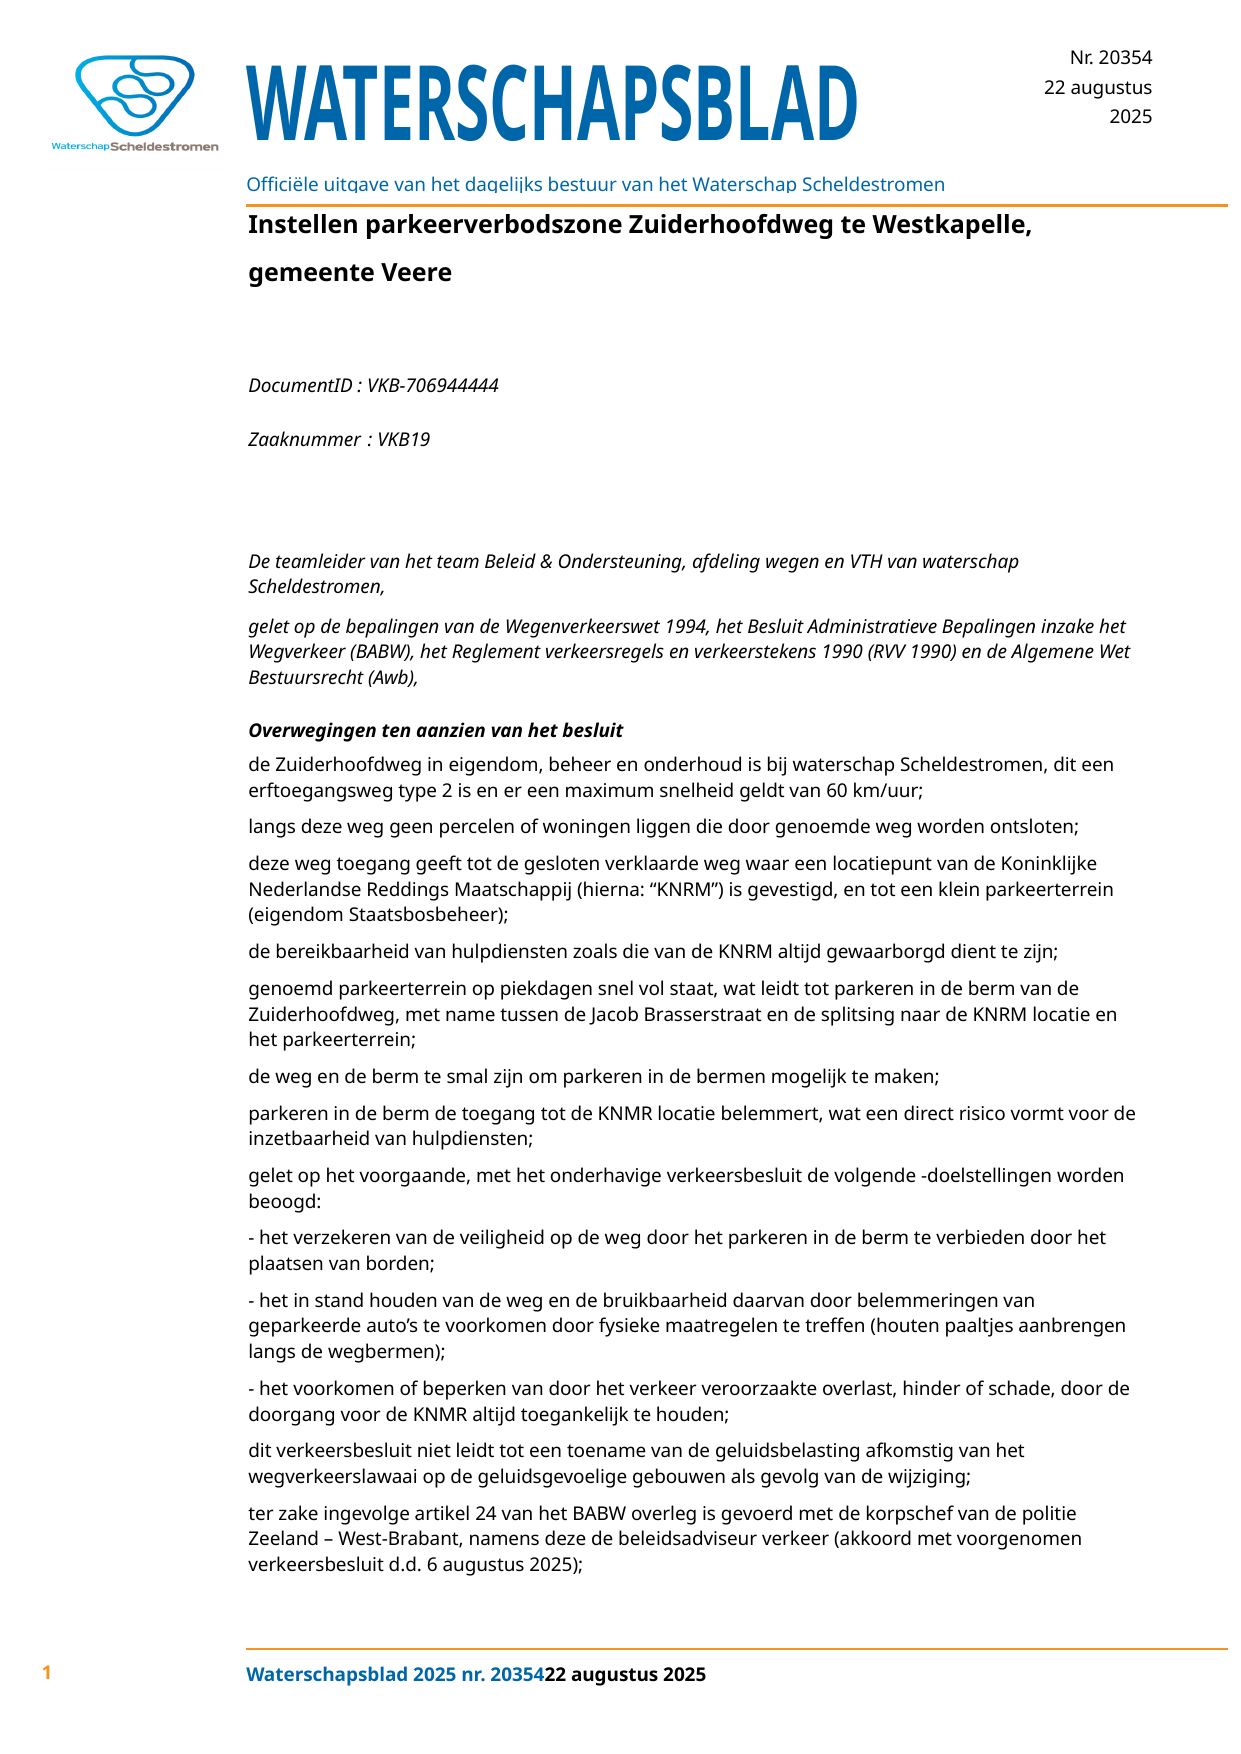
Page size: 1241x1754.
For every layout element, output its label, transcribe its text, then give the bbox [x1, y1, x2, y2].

text - het in stand houden van de weg en de bruikbaarheid daarvan door belemmeringen van geparkeerde auto’s te voorkomen door fysieke maatregelen te treffen (houten paaltjes aanbrengen langs de wegbermen); [248, 1287, 1152, 1364]
text ter zake ingevolge artikel 24 van het BABW overleg is gevoerd met de korpschef van de politie Zeeland – West-Brabant, namens deze de beleidsadviseur verkeer (akkoord met voorgenomen verkeersbesluit d.d. 6 augustus 2025); [248, 1500, 1152, 1577]
text Zaaknummer : VKB19 [248, 426, 1152, 452]
text Instellen parkeerverbodszone Zuiderhoofdweg te Westkapelle, gemeente Veere [248, 207, 1152, 288]
text - het verzekeren van de veiligheid op de weg door het parkeren in de berm te verbieden door het plaatsen van borden; [248, 1224, 1152, 1276]
text De teamleider van het team Beleid & Ondersteuning, afdeling wegen en VTH van waterschap Scheldestromen, [248, 548, 1152, 599]
text Overwegingen ten aanzien van het besluit [248, 717, 1152, 743]
text de bereikbaarheid van hulpdiensten zoals die van de KNRM altijd gewaarborgd dient te zijn; [248, 938, 1152, 964]
text gelet op de bepalingen van de Wegenverkeerswet 1994, het Besluit Administratieve Bepalingen inzake het Wegverkeer (BABW), het Reglement verkeersregels en verkeerstekens 1990 (RVV 1990) en de Algemene Wet Bestuursrecht (Awb), [248, 613, 1152, 690]
text deze weg toegang geeft tot de gesloten verklaarde weg waar een locatiepunt van de Koninklijke Nederlandse Reddings Maatschappij (hierna: “KNRM”) is gevestigd, en tot een klein parkeerterrein (eigendom Staatsbosbeheer); [248, 850, 1152, 927]
text DocumentID : VKB-706944444 [248, 372, 1152, 398]
text langs deze weg geen percelen of woningen liggen die door genoemde weg worden ontsloten; [248, 813, 1152, 839]
text - het voorkomen of beperken van door het verkeer veroorzaakte overlast, hinder of schade, door de doorgang voor de KNMR altijd toegankelijk te houden; [248, 1375, 1152, 1427]
text genoemd parkeerterrein op piekdagen snel vol staat, wat leidt tot parkeren in de berm van de Zuiderhoofdweg, met name tussen de Jacob Brasserstraat en de splitsing naar de KNRM locatie en het parkeerterrein; [248, 975, 1152, 1052]
text dit verkeersbesluit niet leidt tot een toename van de geluidsbelasting afkomstig van het wegverkeerslawaai op de geluidsgevoelige gebouwen als gevolg van de wijziging; [248, 1437, 1152, 1489]
text gelet op het voorgaande, met het onderhavige verkeersbesluit de volgende -doelstellingen worden beoogd: [248, 1162, 1152, 1214]
text parkeren in de berm de toegang tot de KNMR locatie belemmert, wat een direct risico vormt voor de inzetbaarheid van hulpdiensten; [248, 1100, 1152, 1151]
picture [41, 47, 231, 172]
text de Zuiderhoofdweg in eigendom, beheer en onderhoud is bij waterschap Scheldestromen, dit een erftoegangsweg type 2 is en er een maximum snelheid geldt van 60 km/uur; [248, 751, 1152, 803]
text de weg en de berm te smal zijn om parkeren in de bermen mogelijk te maken; [248, 1063, 1152, 1089]
